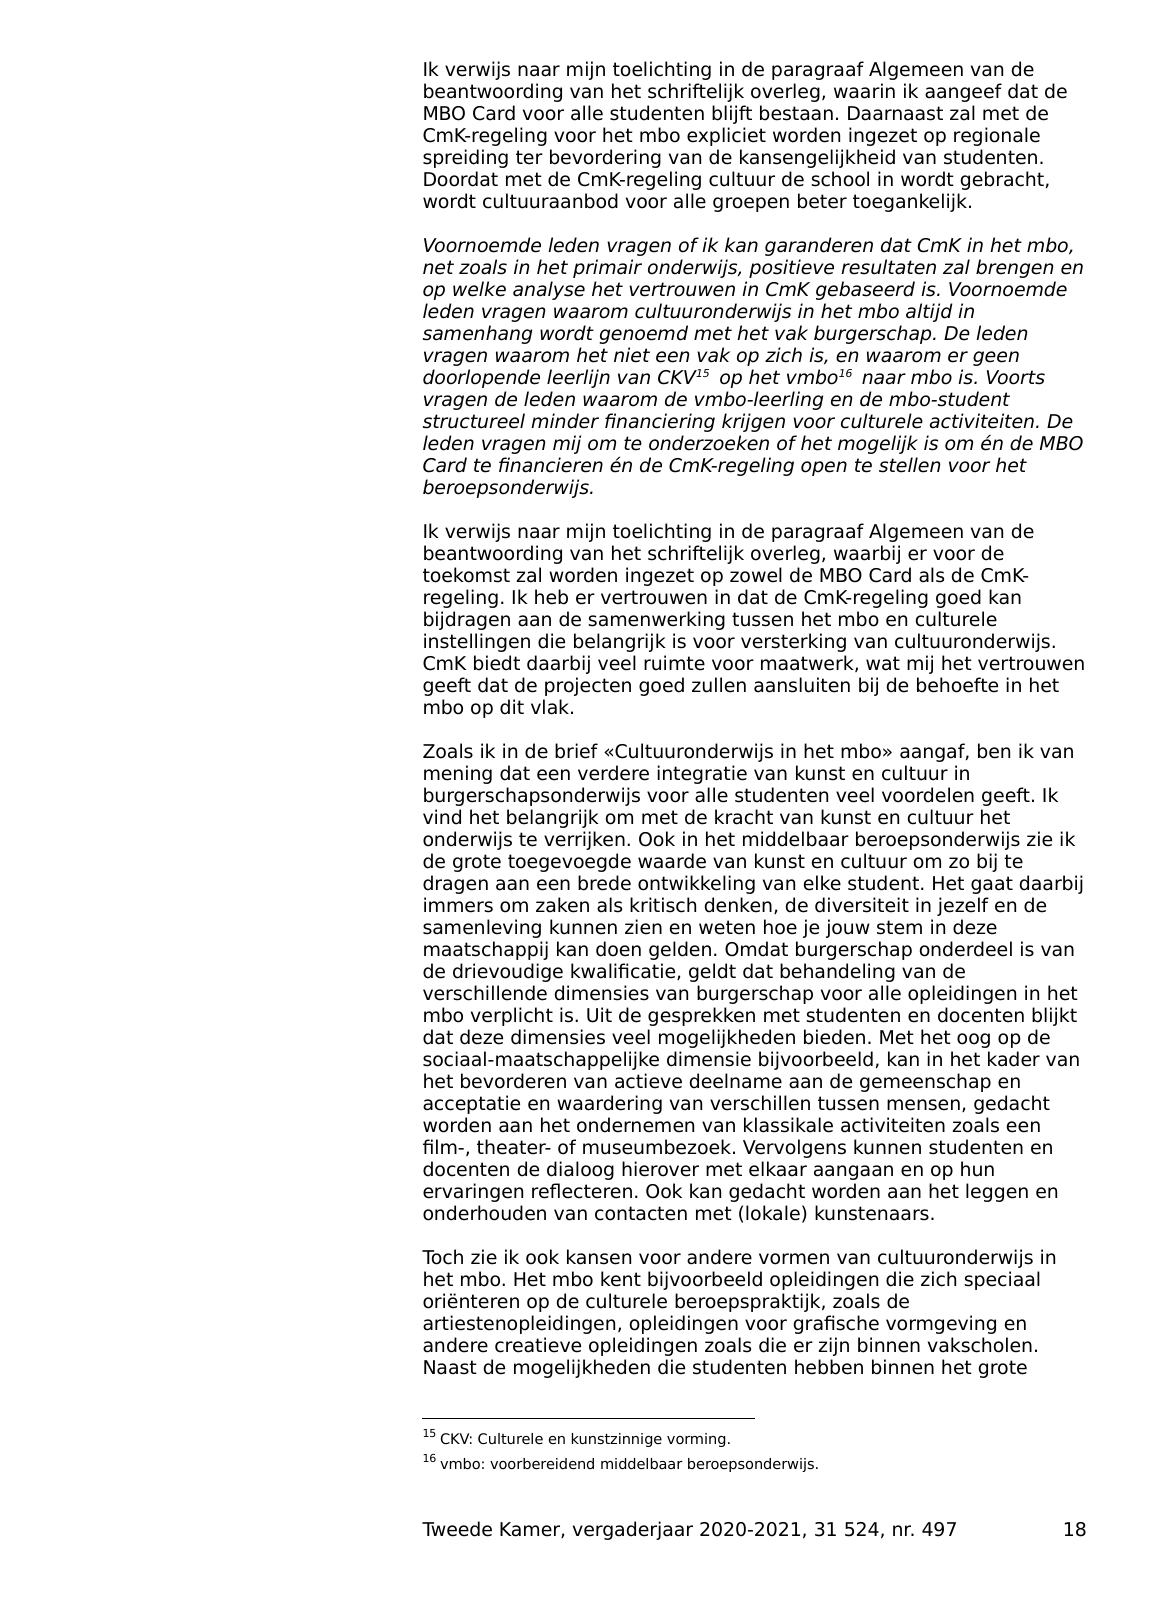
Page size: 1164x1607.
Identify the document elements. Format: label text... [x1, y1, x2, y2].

text vmbo: voorbereidend middelbaar beroepsonderwijs. [422, 1452, 1087, 1474]
text Ik verwijs naar mijn toelichting in de paragraaf Algemeen van de beantwoording van het schriftelijk overleg, waarin ik aangeef dat de MBO Card voor alle studenten blijft bestaan. Daarnaast zal met de CmK-regeling voor het mbo expliciet worden ingezet op regionale spreiding ter bevordering van de kansengelijkheid van studenten. Doordat met de CmK-regeling cultuur de school in wordt gebracht, wordt cultuuraanbod voor alle groepen beter toegankelijk. [422, 59, 1087, 213]
text Voornoemde leden vragen of ik kan garanderen dat CmK in het mbo, net zoals in het primair onderwijs, positieve resultaten zal brengen en op welke analyse het vertrouwen in CmK gebaseerd is. Voornoemde leden vragen waarom cultuuronderwijs in het mbo altijd in samenhang wordt genoemd met het vak burgerschap. De leden vragen waarom het niet een vak op zich is, en waarom er geen doorlopende leerlijn van CKV op het vmbo naar mbo is. Voorts vragen de leden waarom de vmbo-leerling en de mbo-student structureel minder financiering krijgen voor culturele activiteiten. De leden vragen mij om te onderzoeken of het mogelijk is om én de MBO Card te financieren én de CmK-regeling open te stellen voor het beroepsonderwijs. [422, 235, 1087, 499]
text CKV: Culturele en kunstzinnige vorming. [422, 1427, 1087, 1449]
text Toch zie ik ook kansen voor andere vormen van cultuuronderwijs in het mbo. Het mbo kent bijvoorbeeld opleidingen die zich speciaal oriënteren op de culturele beroepspraktijk, zoals de artiestenopleidingen, opleidingen voor grafische vormgeving en andere creatieve opleidingen zoals die er zijn binnen vakscholen. Naast de mogelijkheden die studenten hebben binnen het grote [422, 1247, 1087, 1379]
text Zoals ik in de brief «Cultuuronderwijs in het mbo» aangaf, ben ik van mening dat een verdere integratie van kunst en cultuur in burgerschapsonderwijs voor alle studenten veel voordelen geeft. Ik vind het belangrijk om met de kracht van kunst en cultuur het onderwijs te verrijken. Ook in het middelbaar beroepsonderwijs zie ik de grote toegevoegde waarde van kunst en cultuur om zo bij te dragen aan een brede ontwikkeling van elke student. Het gaat daarbij immers om zaken als kritisch denken, de diversiteit in jezelf en de samenleving kunnen zien en weten hoe je jouw stem in deze maatschappij kan doen gelden. Omdat burgerschap onderdeel is van de drievoudige kwalificatie, geldt dat behandeling van de verschillende dimensies van burgerschap voor alle opleidingen in het mbo verplicht is. Uit de gesprekken met studenten en docenten blijkt dat deze dimensies veel mogelijkheden bieden. Met het oog op de sociaal-maatschappelijke dimensie bijvoorbeeld, kan in het kader van het bevorderen van actieve deelname aan de gemeenschap en acceptatie en waardering van verschillen tussen mensen, gedacht worden aan het ondernemen van klassikale activiteiten zoals een film-, theater- of museumbezoek. Vervolgens kunnen studenten en docenten de dialoog hierover met elkaar aangaan en op hun ervaringen reflecteren. Ook kan gedacht worden aan het leggen en onderhouden van contacten met (lokale) kunstenaars. [422, 741, 1087, 1224]
text Ik verwijs naar mijn toelichting in de paragraaf Algemeen van de beantwoording van het schriftelijk overleg, waarbij er voor de toekomst zal worden ingezet op zowel de MBO Card als de CmK-regeling. Ik heb er vertrouwen in dat de CmK-regeling goed kan bijdragen aan de samenwerking tussen het mbo en culturele instellingen die belangrijk is voor versterking van cultuuronderwijs. CmK biedt daarbij veel ruimte voor maatwerk, wat mij het vertrouwen geeft dat de projecten goed zullen aansluiten bij de behoefte in het mbo op dit vlak. [422, 521, 1087, 719]
